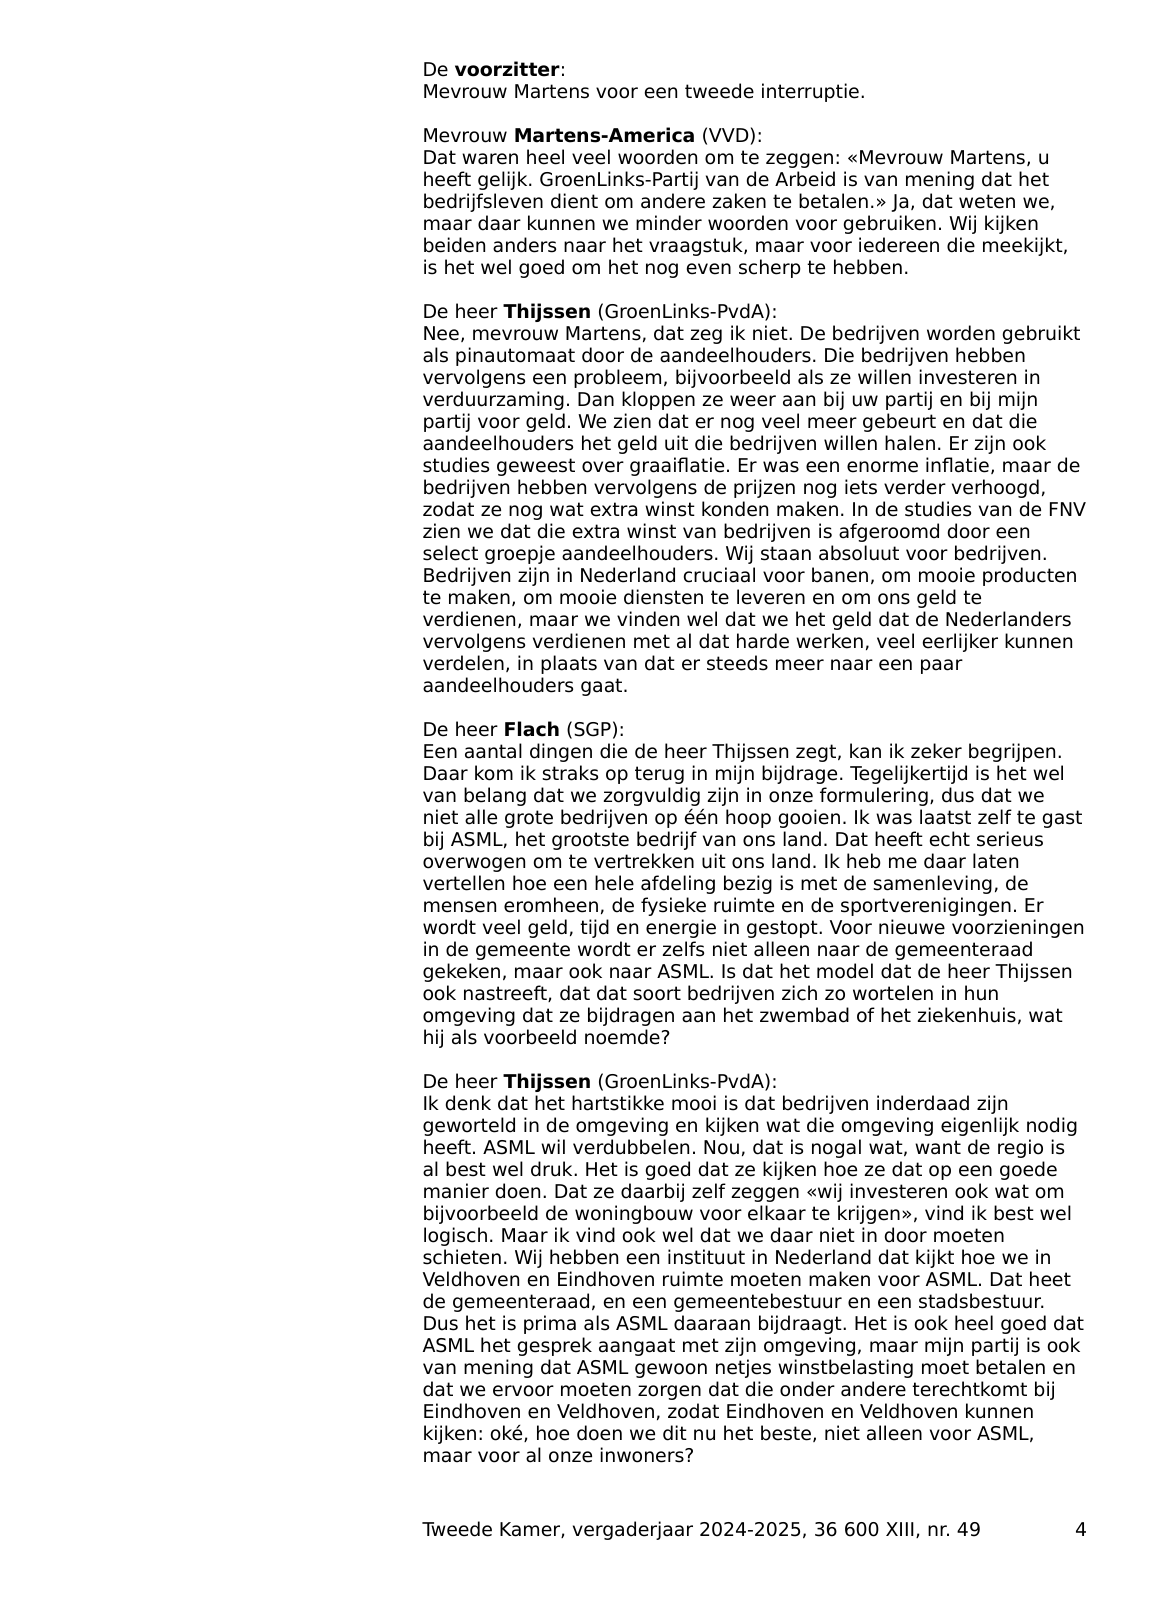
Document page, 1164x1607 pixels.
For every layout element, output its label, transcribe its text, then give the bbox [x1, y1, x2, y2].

text Ik denk dat het hartstikke mooi is dat bedrijven inderdaad zijn geworteld in de omgeving en kijken wat die omgeving eigenlijk nodig heeft. ASML wil verdubbelen. Nou, dat is nogal wat, want de regio is al best wel druk. Het is goed dat ze kijken hoe ze dat op een goede manier doen. Dat ze daarbij zelf zeggen «wij investeren ook wat om bijvoorbeeld de woningbouw voor elkaar te krijgen», vind ik best wel logisch. Maar ik vind ook wel dat we daar niet in door moeten schieten. Wij hebben een instituut in Nederland dat kijkt hoe we in Veldhoven en Eindhoven ruimte moeten maken voor ASML. Dat heet de gemeenteraad, en een gemeentebestuur en een stadsbestuur. Dus het is prima als ASML daaraan bijdraagt. Het is ook heel goed dat ASML het gesprek aangaat met zijn omgeving, maar mijn partij is ook van mening dat ASML gewoon netjes winstbelasting moet betalen en dat we ervoor moeten zorgen dat die onder andere terechtkomt bij Eindhoven en Veldhoven, zodat Eindhoven en Veldhoven kunnen kijken: oké, hoe doen we dit nu het beste, niet alleen voor ASML, maar voor al onze inwoners? [422, 1093, 1087, 1467]
text Mevrouw Martens-America (VVD): [422, 125, 1087, 147]
text De voorzitter: [422, 59, 1087, 81]
text De heer Flach (SGP): [422, 719, 1087, 741]
text Dat waren heel veel woorden om te zeggen: «Mevrouw Martens, u heeft gelijk. GroenLinks-Partij van de Arbeid is van mening dat het bedrijfsleven dient om andere zaken te betalen.» Ja, dat weten we, maar daar kunnen we minder woorden voor gebruiken. Wij kijken beiden anders naar het vraagstuk, maar voor iedereen die meekijkt, is het wel goed om het nog even scherp te hebben. [422, 147, 1087, 279]
text De heer Thijssen (GroenLinks-PvdA): [422, 1071, 1087, 1093]
text Nee, mevrouw Martens, dat zeg ik niet. De bedrijven worden gebruikt als pinautomaat door de aandeelhouders. Die bedrijven hebben vervolgens een probleem, bijvoorbeeld als ze willen investeren in verduurzaming. Dan kloppen ze weer aan bij uw partij en bij mijn partij voor geld. We zien dat er nog veel meer gebeurt en dat die aandeelhouders het geld uit die bedrijven willen halen. Er zijn ook studies geweest over graaiflatie. Er was een enorme inflatie, maar de bedrijven hebben vervolgens de prijzen nog iets verder verhoogd, zodat ze nog wat extra winst konden maken. In de studies van de FNV zien we dat die extra winst van bedrijven is afgeroomd door een select groepje aandeelhouders. Wij staan absoluut voor bedrijven. Bedrijven zijn in Nederland cruciaal voor banen, om mooie producten te maken, om mooie diensten te leveren en om ons geld te verdienen, maar we vinden wel dat we het geld dat de Nederlanders vervolgens verdienen met al dat harde werken, veel eerlijker kunnen verdelen, in plaats van dat er steeds meer naar een paar aandeelhouders gaat. [422, 323, 1087, 697]
text Een aantal dingen die de heer Thijssen zegt, kan ik zeker begrijpen. Daar kom ik straks op terug in mijn bijdrage. Tegelijkertijd is het wel van belang dat we zorgvuldig zijn in onze formulering, dus dat we niet alle grote bedrijven op één hoop gooien. Ik was laatst zelf te gast bij ASML, het grootste bedrijf van ons land. Dat heeft echt serieus overwogen om te vertrekken uit ons land. Ik heb me daar laten vertellen hoe een hele afdeling bezig is met de samenleving, de mensen eromheen, de fysieke ruimte en de sportverenigingen. Er wordt veel geld, tijd en energie in gestopt. Voor nieuwe voorzieningen in de gemeente wordt er zelfs niet alleen naar de gemeenteraad gekeken, maar ook naar ASML. Is dat het model dat de heer Thijssen ook nastreeft, dat dat soort bedrijven zich zo wortelen in hun omgeving dat ze bijdragen aan het zwembad of het ziekenhuis, wat hij als voorbeeld noemde? [422, 741, 1087, 1049]
text De heer Thijssen (GroenLinks-PvdA): [422, 301, 1087, 323]
text Mevrouw Martens voor een tweede interruptie. [422, 81, 1087, 103]
